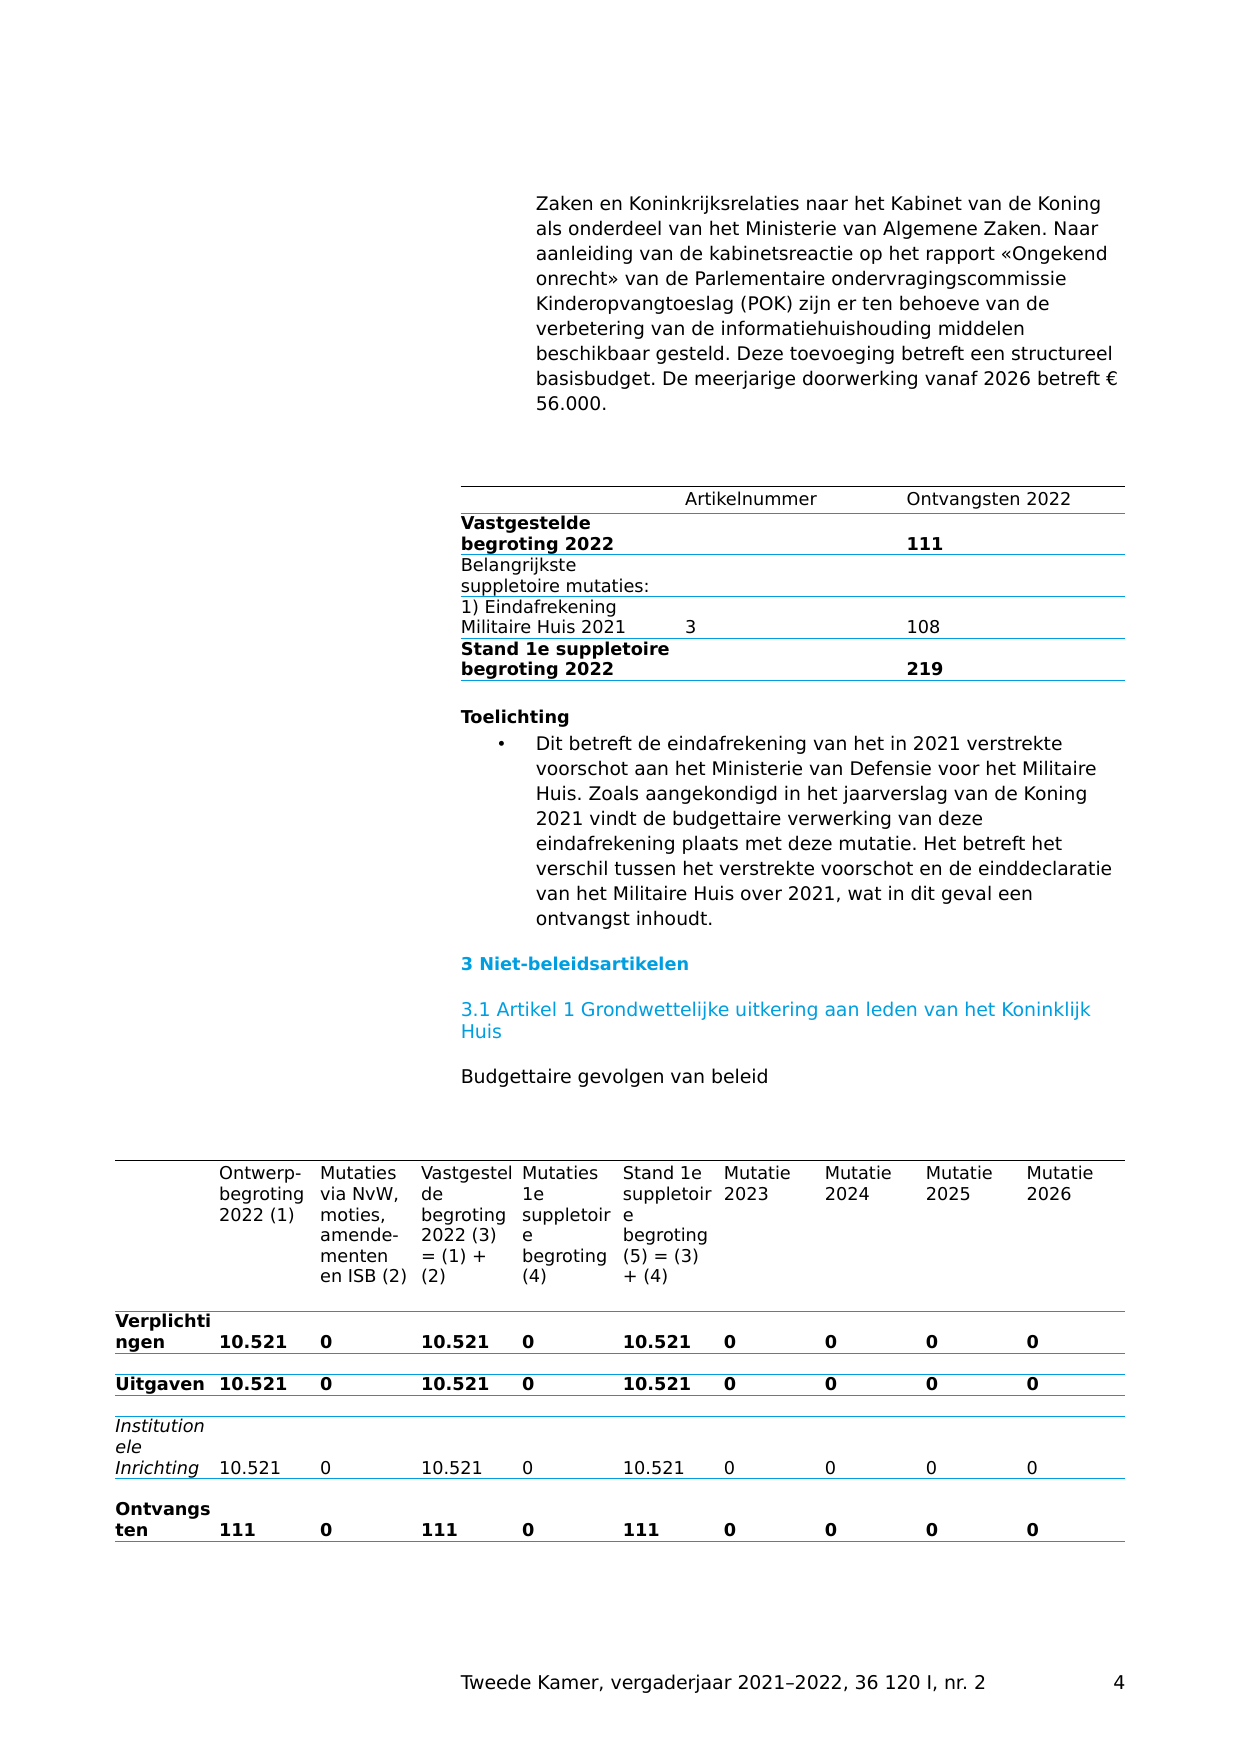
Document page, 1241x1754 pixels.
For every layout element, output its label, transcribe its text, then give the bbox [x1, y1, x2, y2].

list Dit betreft de eindafrekening van het in 2021 verstrekte voorschot aan het Ministerie van Defensie voor het Militaire Huis. Zoals aangekondigd in het jaarverslag van de Koning 2021 vindt de budgettaire verwerking van deze eindafrekening plaats met deze mutatie. Het betreft het verschil tussen het verstrekte voorschot en de einddeclaratie van het Militaire Huis over 2021, wat in dit geval een ontvangst inhoudt. [498, 730, 1125, 930]
table_cell [115, 1479, 216, 1499]
table_cell 0 [822, 1417, 923, 1478]
title Budgettaire gevolgen van beleid [461, 1066, 1125, 1088]
table_cell [418, 1354, 519, 1373]
table_cell [1024, 1396, 1125, 1416]
table_cell 10.521 [418, 1417, 519, 1478]
table_cell Mutatie 2024 [822, 1161, 923, 1311]
table_cell 10.521 [620, 1312, 721, 1352]
table_cell Mutaties via NvW, moties, amende-menten en ISB (2) [317, 1161, 418, 1311]
table_cell 0 [721, 1417, 822, 1478]
table_cell 0 [519, 1417, 620, 1478]
table_header Tabel 3 Budgettaire gevolgen van beleid art. 1 Grondwettelijke uitkering aan leden van het Koninklijk Huis (bedragen x € 1.000) [115, 1112, 1125, 1160]
table_cell Uitgaven [115, 1375, 216, 1395]
table_cell [721, 1479, 822, 1499]
table_cell Mutatie 2026 [1024, 1161, 1125, 1311]
text Toelichting [461, 705, 1125, 728]
table_cell Mutaties 1e suppletoire begroting (4) [519, 1161, 620, 1311]
table_cell 111 [418, 1499, 519, 1541]
table_cell 10.521 [216, 1312, 317, 1352]
table_cell 0 [923, 1499, 1023, 1541]
table_cell [317, 1396, 418, 1416]
table_cell 0 [1024, 1375, 1125, 1395]
table_cell 0 [1024, 1499, 1125, 1541]
table_cell 0 [721, 1375, 822, 1395]
table_cell 0 [317, 1417, 418, 1478]
table_cell Artikelnummer [682, 487, 903, 513]
table_cell 0 [822, 1375, 923, 1395]
table_cell Ontvangsten 2022 [904, 487, 1125, 513]
table_cell [216, 1396, 317, 1416]
table_cell Ontvangsten [115, 1499, 216, 1541]
table_cell [1024, 1479, 1125, 1499]
table_cell Verplichtingen [115, 1312, 216, 1352]
table_cell Vastgestelde begroting 2022 (3) = (1) + (2) [418, 1161, 519, 1311]
table_cell 0 [1024, 1312, 1125, 1352]
table_cell 0 [923, 1312, 1023, 1352]
table_cell [519, 1396, 620, 1416]
table_cell [682, 514, 903, 554]
table_cell 10.521 [418, 1375, 519, 1395]
table_cell Mutatie 2025 [923, 1161, 1023, 1311]
table_cell 10.521 [216, 1417, 317, 1478]
table_cell 219 [904, 639, 1125, 680]
table_cell [923, 1354, 1023, 1373]
table_cell [620, 1354, 721, 1373]
table_cell [1024, 1354, 1125, 1373]
table_cell 0 [317, 1312, 418, 1352]
table_cell [822, 1479, 923, 1499]
table_cell 0 [519, 1375, 620, 1395]
table_cell 108 [904, 597, 1125, 638]
table_cell [519, 1479, 620, 1499]
table_cell 1) Eindafrekening Militaire Huis 2021 [461, 597, 682, 638]
table_cell 3 [682, 597, 903, 638]
table_cell 0 [822, 1499, 923, 1541]
table_cell [317, 1479, 418, 1499]
table_cell 10.521 [620, 1375, 721, 1395]
table_cell [822, 1354, 923, 1373]
table_cell [904, 555, 1125, 596]
table_cell [682, 555, 903, 596]
table_cell [115, 1354, 216, 1373]
table_cell 0 [721, 1499, 822, 1541]
table_cell 0 [923, 1375, 1023, 1395]
title 3.1 Artikel 1 Grondwettelijke uitkering aan leden van het Koninklijk Huis [461, 999, 1125, 1043]
title 3 Niet-beleidsartikelen [461, 952, 1125, 975]
table_cell [418, 1396, 519, 1416]
table_cell 111 [904, 514, 1125, 554]
table_cell [620, 1479, 721, 1499]
table_cell 0 [519, 1312, 620, 1352]
table_cell Stand 1e suppletoire begroting (5) = (3) + (4) [620, 1161, 721, 1311]
table_cell 0 [317, 1499, 418, 1541]
table_cell [418, 1479, 519, 1499]
table_cell [923, 1396, 1023, 1416]
table_cell [461, 487, 682, 513]
table_cell [115, 1396, 216, 1416]
table_cell 0 [721, 1312, 822, 1352]
table_cell Belangrijkste suppletoire mutaties: [461, 555, 682, 596]
table_header Tabel 2 Belangrijkste suppletoire ontvangstenmutaties 2022 (Eerste suppletoire begroting) (bedragen x € 1.000) [461, 438, 1125, 486]
table_cell [682, 639, 903, 680]
table_cell Mutatie 2023 [721, 1161, 822, 1311]
table_cell Institutionele Inrichting [115, 1417, 216, 1478]
table_cell Stand 1e suppletoire begroting 2022 [461, 639, 682, 680]
table_cell 0 [1024, 1417, 1125, 1478]
table_cell 111 [216, 1499, 317, 1541]
list Zaken en Koninkrijksrelaties naar het Kabinet van de Koning als onderdeel van het Ministerie van Algemene Zaken. Naar aanleiding van de kabinetsreactie op het rapport «Ongekend onrecht» van de Parlementaire ondervragingscommissie Kinderopvangtoeslag (POK) zijn er ten behoeve van de verbetering van de informatiehuishouding middelen beschikbaar gesteld. Deze toevoeging betreft een structureel basisbudget. De meerjarige doorwerking vanaf 2026 betreft € 56.000. [498, 191, 1125, 416]
table_cell [822, 1396, 923, 1416]
table_cell [115, 1161, 216, 1311]
table_cell 0 [822, 1312, 923, 1352]
table_cell [216, 1479, 317, 1499]
table_cell [923, 1479, 1023, 1499]
table_cell Vastgestelde begroting 2022 [461, 514, 682, 554]
table_cell 111 [620, 1499, 721, 1541]
table_cell 10.521 [216, 1375, 317, 1395]
table_cell 0 [923, 1417, 1023, 1478]
table_cell 10.521 [620, 1417, 721, 1478]
table_cell [519, 1354, 620, 1373]
table_cell 0 [317, 1375, 418, 1395]
table_cell [721, 1354, 822, 1373]
table_cell [721, 1396, 822, 1416]
table_cell 0 [519, 1499, 620, 1541]
table_cell [620, 1396, 721, 1416]
table_cell 10.521 [418, 1312, 519, 1352]
table_cell [216, 1354, 317, 1373]
table_cell [317, 1354, 418, 1373]
table_cell Ontwerp-begroting 2022 (1) [216, 1161, 317, 1311]
